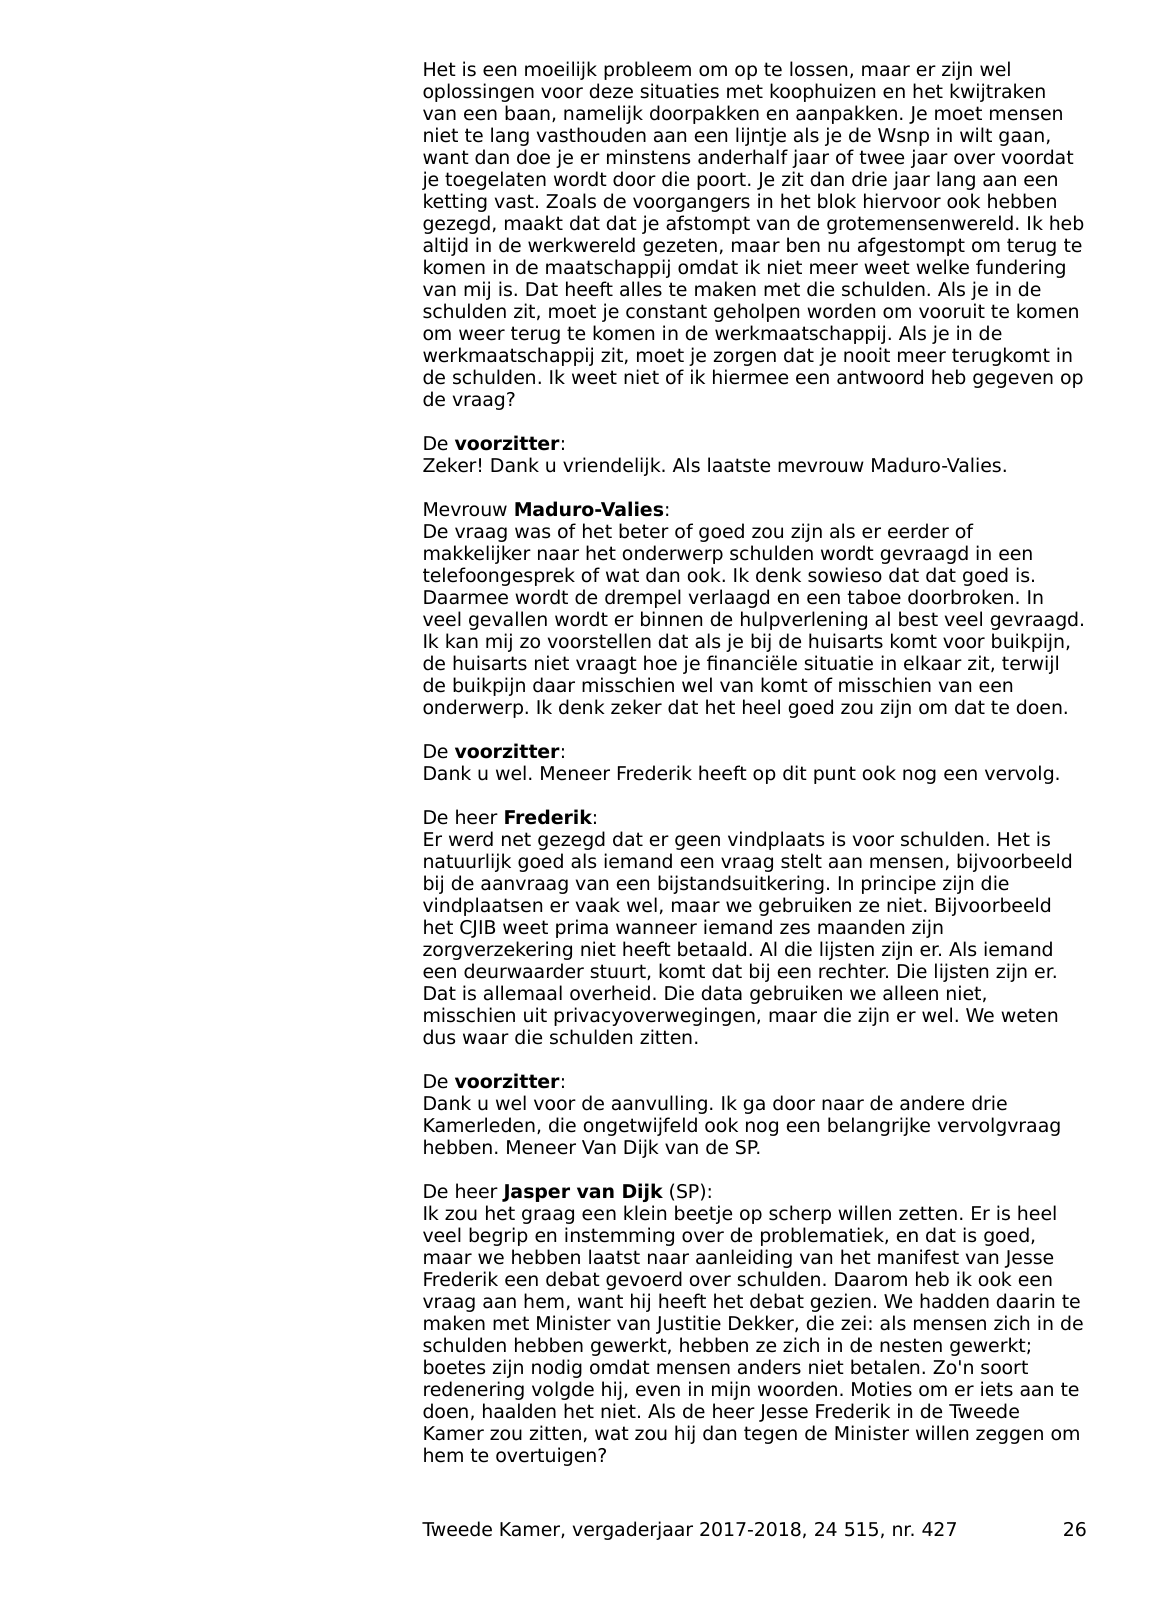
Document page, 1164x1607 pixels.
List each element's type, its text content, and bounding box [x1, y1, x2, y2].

text Dank u wel. Meneer Frederik heeft op dit punt ook nog een vervolg. [422, 763, 1087, 785]
text De vraag was of het beter of goed zou zijn als er eerder of makkelijker naar het onderwerp schulden wordt gevraagd in een telefoongesprek of wat dan ook. Ik denk sowieso dat dat goed is. Daarmee wordt de drempel verlaagd en een taboe doorbroken. In veel gevallen wordt er binnen de hulpverlening al best veel gevraagd. Ik kan mij zo voorstellen dat als je bij de huisarts komt voor buikpijn, de huisarts niet vraagt hoe je financiële situatie in elkaar zit, terwijl de buikpijn daar misschien wel van komt of misschien van een onderwerp. Ik denk zeker dat het heel goed zou zijn om dat te doen. [422, 521, 1087, 719]
text De voorzitter: [422, 1071, 1087, 1093]
text Er werd net gezegd dat er geen vindplaats is voor schulden. Het is natuurlijk goed als iemand een vraag stelt aan mensen, bijvoorbeeld bij de aanvraag van een bijstandsuitkering. In principe zijn die vindplaatsen er vaak wel, maar we gebruiken ze niet. Bijvoorbeeld het CJIB weet prima wanneer iemand zes maanden zijn zorgverzekering niet heeft betaald. Al die lijsten zijn er. Als iemand een deurwaarder stuurt, komt dat bij een rechter. Die lijsten zijn er. Dat is allemaal overheid. Die data gebruiken we alleen niet, misschien uit privacyoverwegingen, maar die zijn er wel. We weten dus waar die schulden zitten. [422, 829, 1087, 1049]
text De heer Jasper van Dijk (SP): [422, 1181, 1087, 1203]
text Ik zou het graag een klein beetje op scherp willen zetten. Er is heel veel begrip en instemming over de problematiek, en dat is goed, maar we hebben laatst naar aanleiding van het manifest van Jesse Frederik een debat gevoerd over schulden. Daarom heb ik ook een vraag aan hem, want hij heeft het debat gezien. We hadden daarin te maken met Minister van Justitie Dekker, die zei: als mensen zich in de schulden hebben gewerkt, hebben ze zich in de nesten gewerkt; boetes zijn nodig omdat mensen anders niet betalen. Zo'n soort redenering volgde hij, even in mijn woorden. Moties om er iets aan te doen, haalden het niet. Als de heer Jesse Frederik in de Tweede Kamer zou zitten, wat zou hij dan tegen de Minister willen zeggen om hem te overtuigen? [422, 1203, 1087, 1467]
text De voorzitter: [422, 433, 1087, 455]
text Het is een moeilijk probleem om op te lossen, maar er zijn wel oplossingen voor deze situaties met koophuizen en het kwijtraken van een baan, namelijk doorpakken en aanpakken. Je moet mensen niet te lang vasthouden aan een lijntje als je de Wsnp in wilt gaan, want dan doe je er minstens anderhalf jaar of twee jaar over voordat je toegelaten wordt door die poort. Je zit dan drie jaar lang aan een ketting vast. Zoals de voorgangers in het blok hiervoor ook hebben gezegd, maakt dat dat je afstompt van de grotemensenwereld. Ik heb altijd in de werkwereld gezeten, maar ben nu afgestompt om terug te komen in de maatschappij omdat ik niet meer weet welke fundering van mij is. Dat heeft alles te maken met die schulden. Als je in de schulden zit, moet je constant geholpen worden om vooruit te komen om weer terug te komen in de werkmaatschappij. Als je in de werkmaatschappij zit, moet je zorgen dat je nooit meer terugkomt in de schulden. Ik weet niet of ik hiermee een antwoord heb gegeven op de vraag? [422, 59, 1087, 411]
text De voorzitter: [422, 741, 1087, 763]
text Zeker! Dank u vriendelijk. Als laatste mevrouw Maduro-Valies. [422, 455, 1087, 477]
text Dank u wel voor de aanvulling. Ik ga door naar de andere drie Kamerleden, die ongetwijfeld ook nog een belangrijke vervolgvraag hebben. Meneer Van Dijk van de SP. [422, 1093, 1087, 1159]
text De heer Frederik: [422, 807, 1087, 829]
text Mevrouw Maduro-Valies: [422, 499, 1087, 521]
